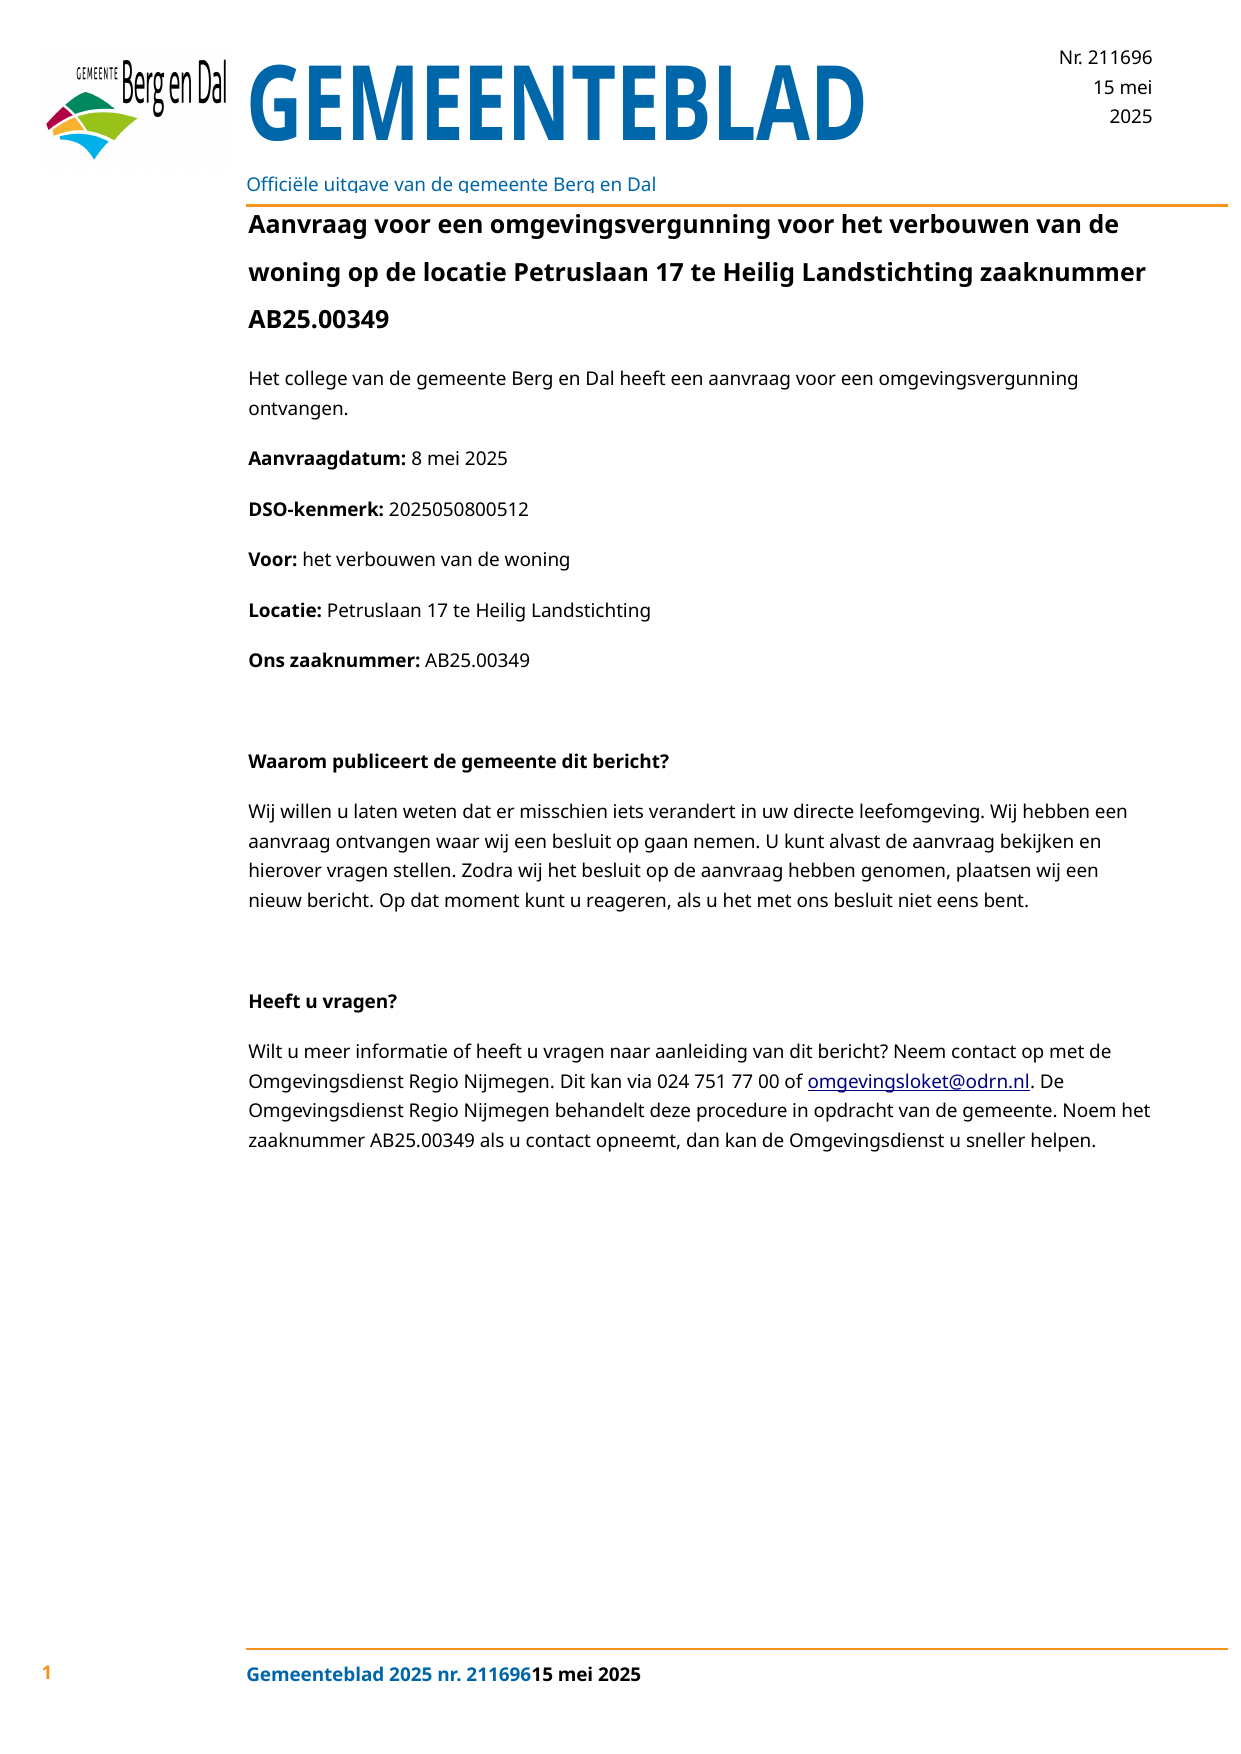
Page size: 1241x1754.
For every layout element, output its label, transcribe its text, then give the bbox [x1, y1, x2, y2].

text Locatie: Petruslaan 17 te Heilig Landstichting [248, 597, 1152, 622]
text Aanvraagdatum: 8 mei 2025 [248, 446, 1152, 471]
text Waarom publiceert de gemeente dit bericht? [248, 748, 1152, 774]
text Wij willen u laten weten dat er misschien iets verandert in uw directe leefomgeving. Wij hebben een aanvraag ontvangen waar wij een besluit op gaan nemen. U kunt alvast de aanvraag bekijken en hierover vragen stellen. Zodra wij het besluit op de aanvraag hebben genomen, plaatsen wij een nieuw bericht. Op dat moment kunt u reageren, als u het met ons besluit niet eens bent. [248, 798, 1152, 913]
text Voor: het verbouwen van de woning [248, 546, 1152, 572]
text Wilt u meer informatie of heeft u vragen naar aanleiding van dit bericht? Neem contact op met de Omgevingsdienst Regio Nijmegen. Dit kan via 024 751 77 00 of omgevingsloket@odrn.nl. De Omgevingsdienst Regio Nijmegen behandelt deze procedure in opdracht van de gemeente. Noem het zaaknummer AB25.00349 als u contact opneemt, dan kan de Omgevingsdienst u sneller helpen. [248, 1038, 1152, 1153]
text Aanvraag voor een omgevingsvergunning voor het verbouwen van de woning op de locatie Petruslaan 17 te Heilig Landstichting zaaknummer AB25.00349 [248, 207, 1152, 336]
text Heeft u vragen? [248, 988, 1152, 1014]
text Het college van de gemeente Berg en Dal heeft een aanvraag voor een omgevingsvergunning ontvangen. [248, 366, 1152, 421]
text DSO-kenmerk: 2025050800512 [248, 496, 1152, 522]
text Ons zaaknummer: AB25.00349 [248, 647, 1152, 673]
picture [41, 47, 231, 172]
